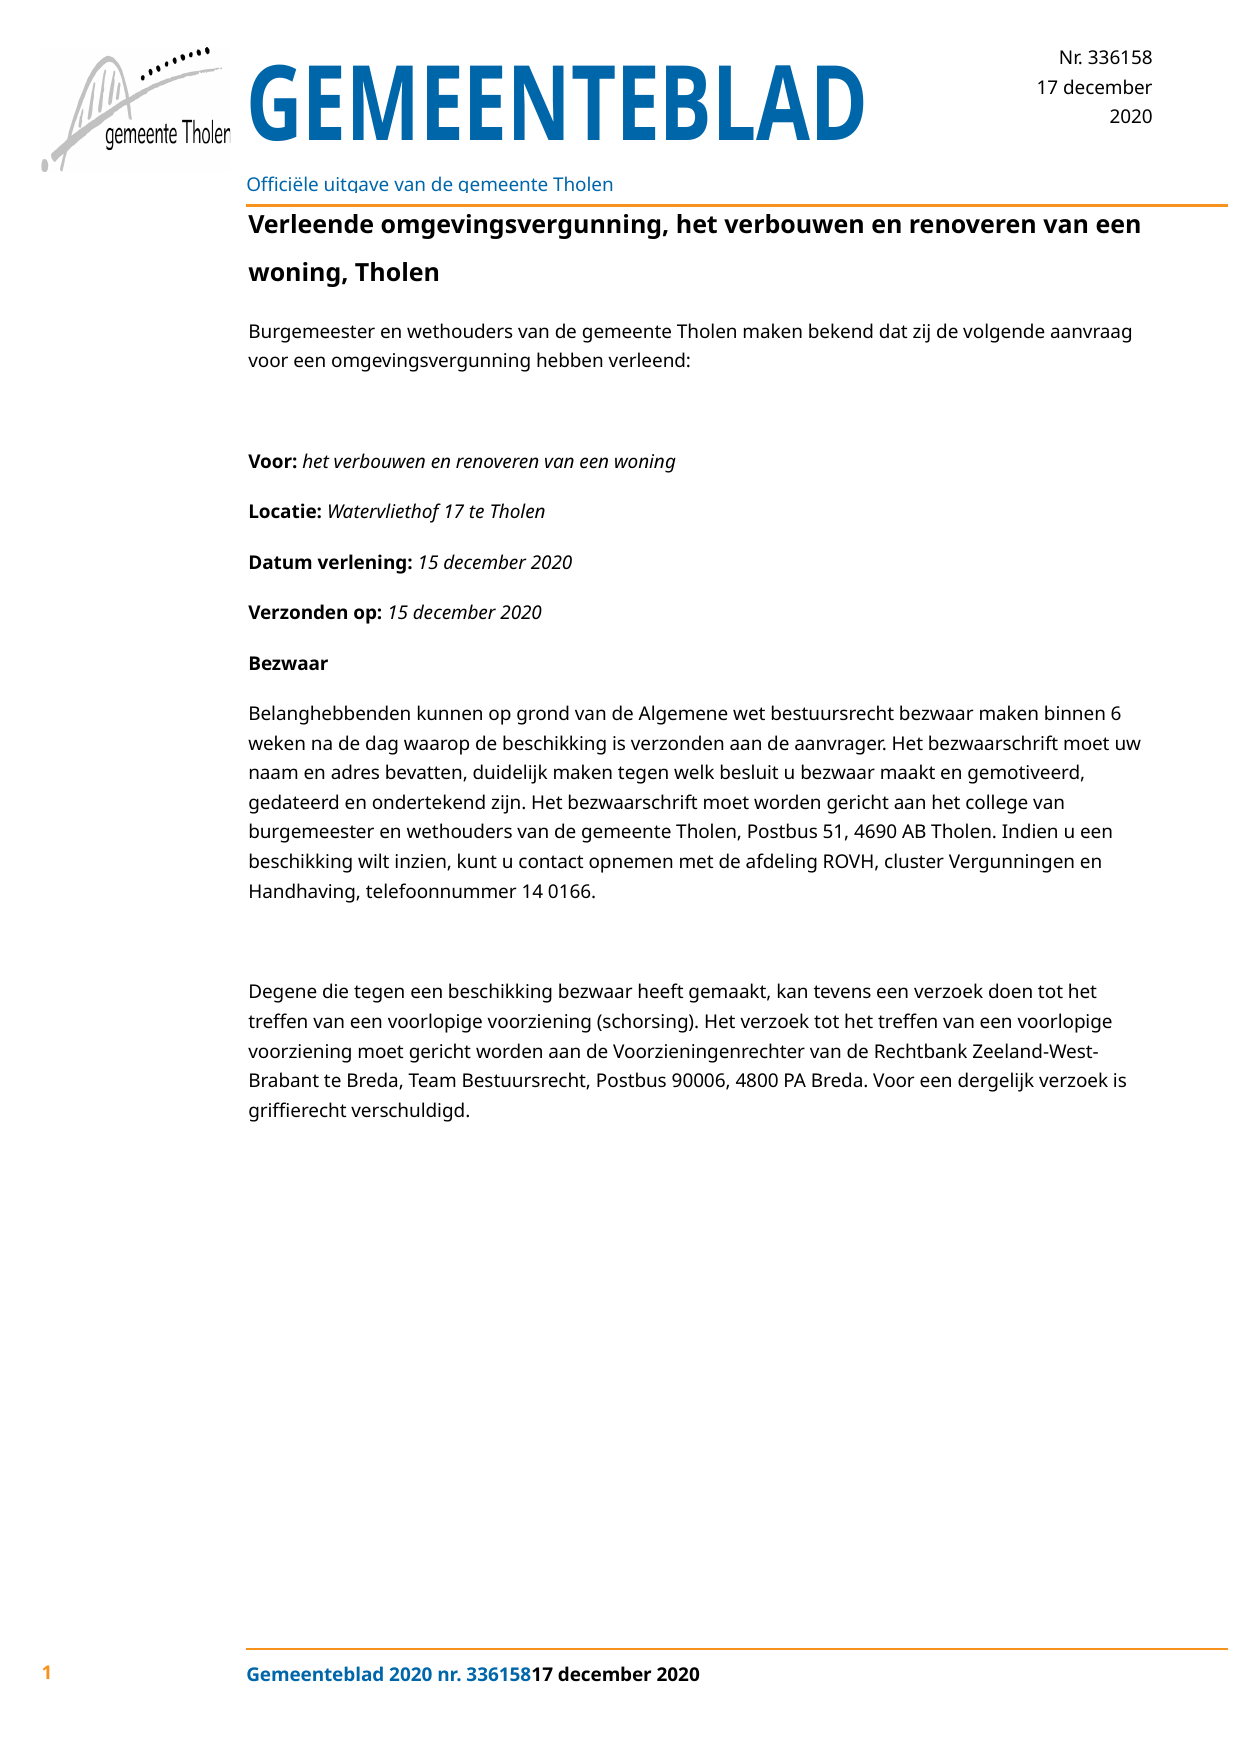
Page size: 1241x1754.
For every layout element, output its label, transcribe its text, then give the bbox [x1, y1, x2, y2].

text Locatie: Watervliethof 17 te Tholen [248, 499, 1152, 524]
text Degene die tegen een beschikking bezwaar heeft gemaakt, kan tevens een verzoek doen tot het treffen van een voorlopige voorziening (schorsing). Het verzoek tot het treffen van een voorlopige voorziening moet gericht worden aan de Voorzieningenrechter van de Rechtbank Zeeland-West-Brabant te Breda, Team Bestuursrecht, Postbus 90006, 4800 PA Breda. Voor een dergelijk verzoek is griffierecht verschuldigd. [248, 979, 1152, 1123]
text Verzonden op: 15 december 2020 [248, 599, 1152, 625]
text Belanghebbenden kunnen op grond van de Algemene wet bestuursrecht bezwaar maken binnen 6 weken na de dag waarop de beschikking is verzonden aan de aanvrager. Het bezwaarschrift moet uw naam en adres bevatten, duidelijk maken tegen welk besluit u bezwaar maakt en gemotiveerd, gedateerd en ondertekend zijn. Het bezwaarschrift moet worden gericht aan het college van burgemeester en wethouders van de gemeente Tholen, Postbus 51, 4690 AB Tholen. Indien u een beschikking wilt inzien, kunt u contact opnemen met de afdeling ROVH, cluster Vergunningen en Handhaving, telefoonnummer 14 0166. [248, 700, 1152, 904]
text Datum verlening: 15 december 2020 [248, 549, 1152, 575]
text Verleende omgevingsvergunning, het verbouwen en renoveren van een woning, Tholen [248, 207, 1152, 288]
text Voor: het verbouwen en renoveren van een woning [248, 448, 1152, 474]
picture [41, 47, 231, 172]
text Bezwaar [248, 650, 1152, 676]
text Burgemeester en wethouders van de gemeente Tholen maken bekend dat zij de volgende aanvraag voor een omgevingsvergunning hebben verleend: [248, 318, 1152, 373]
